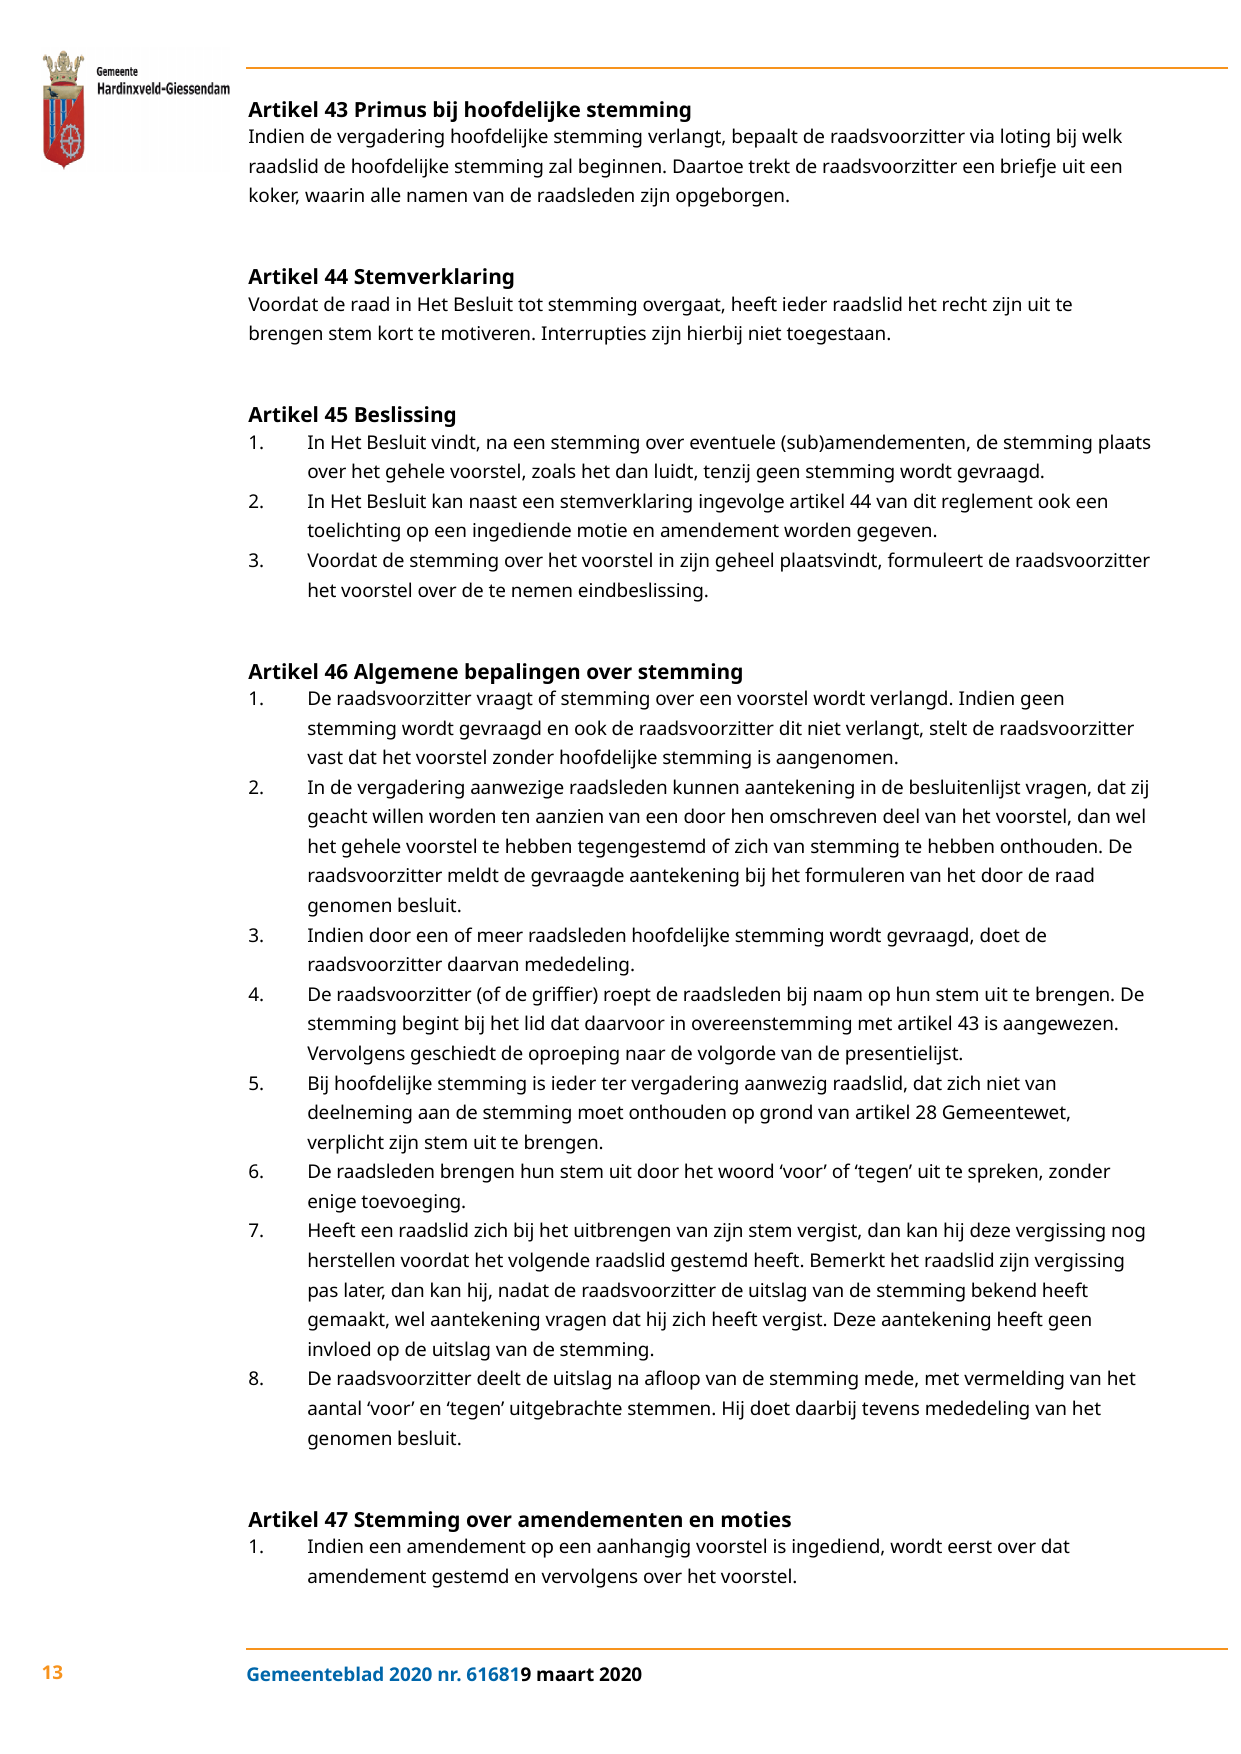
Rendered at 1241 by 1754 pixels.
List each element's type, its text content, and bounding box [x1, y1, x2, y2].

text Artikel 45 Beslissing [248, 400, 1152, 429]
list Indien door een of meer raadsleden hoofdelijke stemming wordt gevraagd, doet de raadsvoorzitter daarvan mededeling. [248, 922, 1152, 977]
list Indien een amendement op een aanhangig voorstel is ingediend, wordt eerst over dat amendement gestemd en vervolgens over het voorstel. [248, 1533, 1152, 1588]
text Artikel 43 Primus bij hoofdelijke stemming [248, 95, 1152, 123]
text Indien de vergadering hoofdelijke stemming verlangt, bepaalt de raadsvoorzitter via loting bij welk raadslid de hoofdelijke stemming zal beginnen. Daartoe trekt de raadsvoorzitter een briefje uit een koker, waarin alle namen van de raadsleden zijn opgeborgen. [248, 123, 1152, 208]
list Voordat de stemming over het voorstel in zijn geheel plaatsvindt, formuleert de raadsvoorzitter het voorstel over de te nemen eindbeslissing. [248, 547, 1152, 602]
list Bij hoofdelijke stemming is ieder ter vergadering aanwezig raadslid, dat zich niet van deelneming aan de stemming moet onthouden op grond van artikel 28 Gemeentewet, verplicht zijn stem uit te brengen. [248, 1070, 1152, 1155]
text Artikel 47 Stemming over amendementen en moties [248, 1505, 1152, 1533]
text Artikel 44 Stemverklaring [248, 262, 1152, 291]
list In Het Besluit vindt, na een stemming over eventuele (sub)amendementen, de stemming plaats over het gehele voorstel, zoals het dan luidt, tenzij geen stemming wordt gevraagd. [248, 429, 1152, 484]
list Heeft een raadslid zich bij het uitbrengen van zijn stem vergist, dan kan hij deze vergissing nog herstellen voordat het volgende raadslid gestemd heeft. Bemerkt het raadslid zijn vergissing pas later, dan kan hij, nadat de raadsvoorzitter de uitslag van de stemming bekend heeft gemaakt, wel aantekening vragen dat hij zich heeft vergist. Deze aantekening heeft geen invloed op de uitslag van de stemming. [248, 1218, 1152, 1362]
text Voordat de raad in Het Besluit tot stemming overgaat, heeft ieder raadslid het recht zijn uit te brengen stem kort te motiveren. Interrupties zijn hierbij niet toegestaan. [248, 291, 1152, 346]
list De raadsvoorzitter deelt de uitslag na afloop van de stemming mede, met vermelding van het aantal ‘voor’ en ‘tegen’ uitgebrachte stemmen. Hij doet daarbij tevens mededeling van het genomen besluit. [248, 1366, 1152, 1451]
list In Het Besluit kan naast een stemverklaring ingevolge artikel 44 van dit reglement ook een toelichting op een ingediende motie en amendement worden gegeven. [248, 488, 1152, 543]
list In de vergadering aanwezige raadsleden kunnen aantekening in de besluitenlijst vragen, dat zij geacht willen worden ten aanzien van een door hen omschreven deel van het voorstel, dan wel het gehele voorstel te hebben tegengestemd of zich van stemming te hebben onthouden. De raadsvoorzitter meldt de gevraagde aantekening bij het formuleren van het door de raad genomen besluit. [248, 774, 1152, 918]
list De raadsvoorzitter vraagt of stemming over een voorstel wordt verlangd. Indien geen stemming wordt gevraagd en ook de raadsvoorzitter dit niet verlangt, stelt de raadsvoorzitter vast dat het voorstel zonder hoofdelijke stemming is aangenomen. [248, 685, 1152, 770]
list De raadsleden brengen hun stem uit door het woord ‘voor’ of ‘tegen’ uit te spreken, zonder enige toevoeging. [248, 1158, 1152, 1214]
list De raadsvoorzitter (of de griffier) roept de raadsleden bij naam op hun stem uit te brengen. De stemming begint bij het lid dat daarvoor in overeenstemming met artikel 43 is aangewezen. Vervolgens geschiedt de oproeping naar de volgorde van de presentielijst. [248, 981, 1152, 1066]
text Artikel 46 Algemene bepalingen over stemming [248, 657, 1152, 685]
picture [41, 47, 231, 172]
